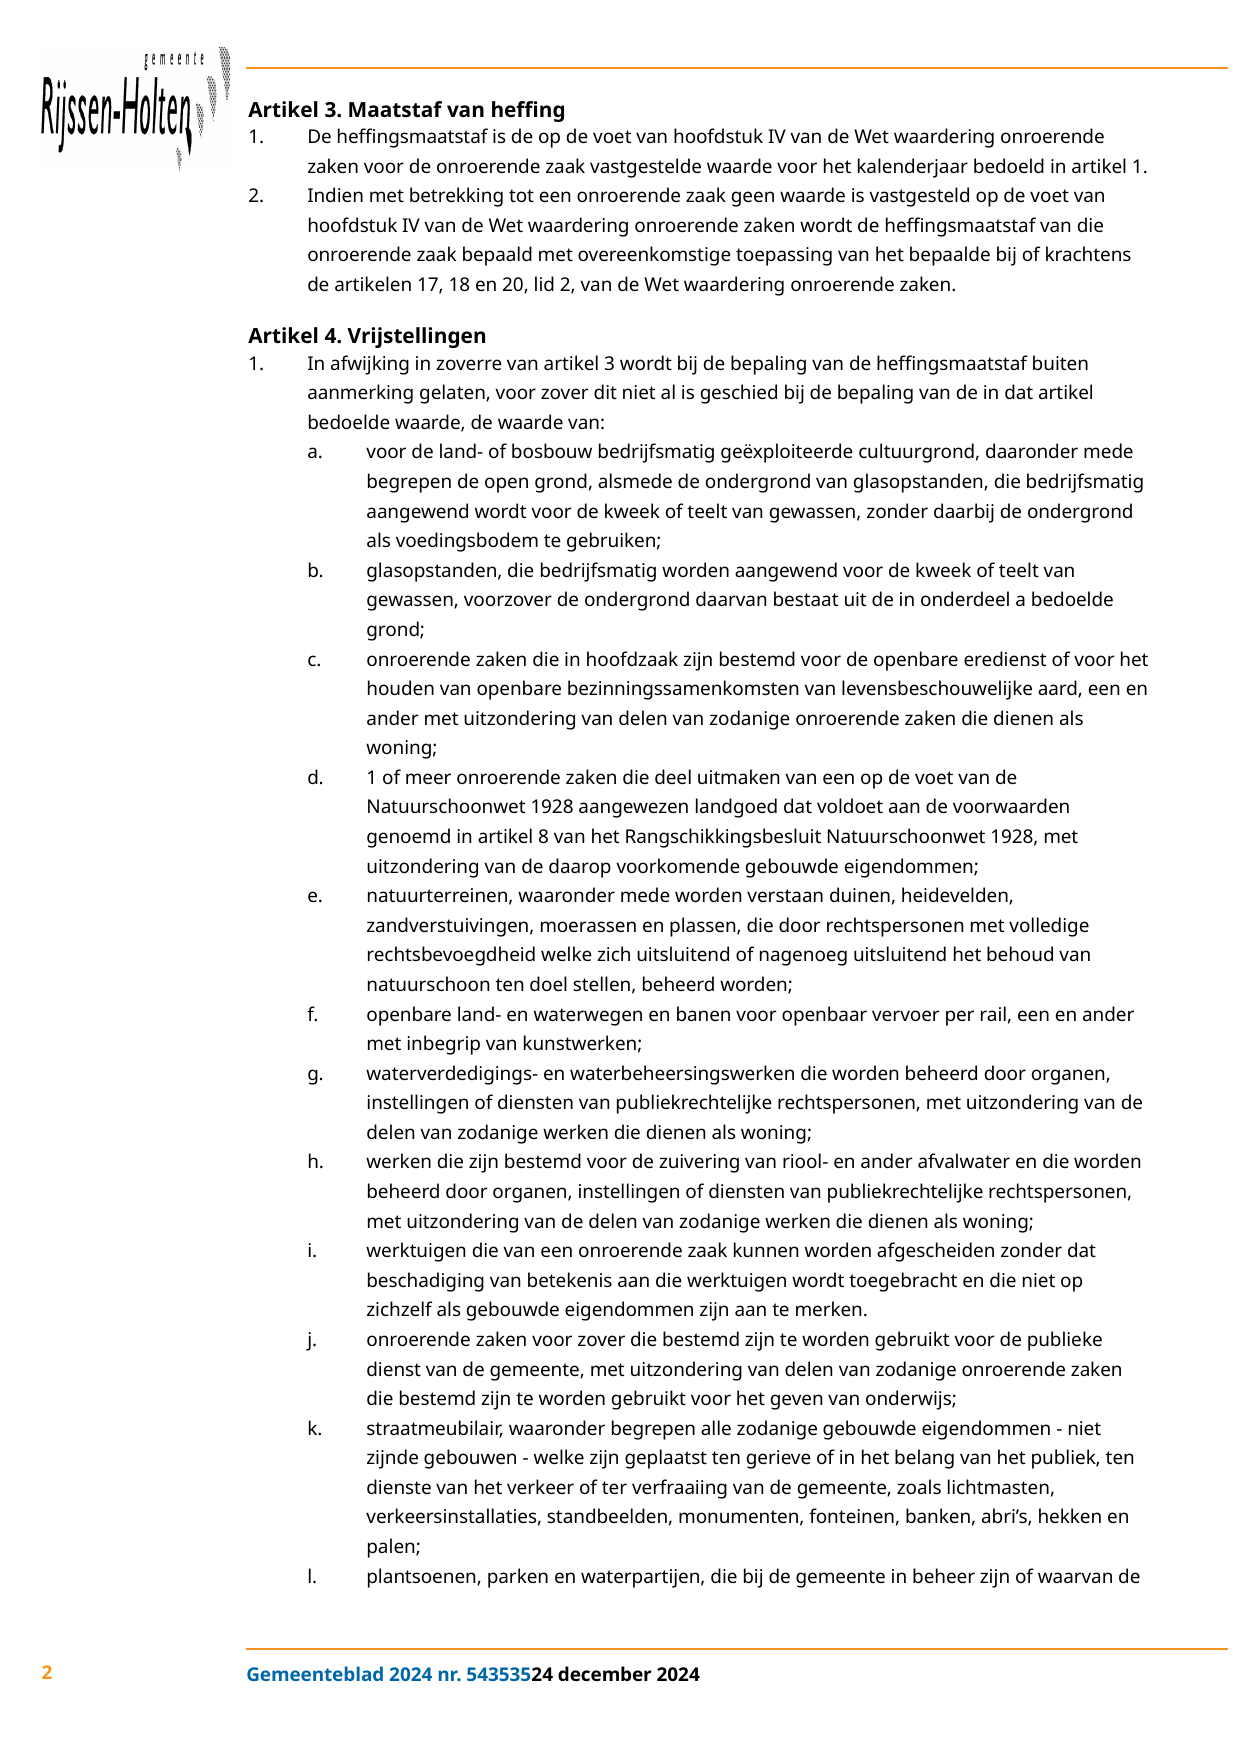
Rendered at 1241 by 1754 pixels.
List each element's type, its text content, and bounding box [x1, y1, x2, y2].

list onroerende zaken die in hoofdzaak zijn bestemd voor de openbare eredienst of voor het houden van openbare bezinningssamenkomsten van levensbeschouwelijke aard, een en ander met uitzondering van delen van zodanige onroerende zaken die dienen als woning; [307, 646, 1152, 760]
text Artikel 4. Vrijstellingen [248, 322, 1152, 350]
list onroerende zaken voor zover die bestemd zijn te worden gebruikt voor de publieke dienst van de gemeente, met uitzondering van delen van zodanige onroerende zaken die bestemd zijn te worden gebruikt voor het geven van onderwijs; [307, 1326, 1152, 1411]
list plantsoenen, parken en waterpartijen, die bij de gemeente in beheer zijn of waarvan de [307, 1563, 1152, 1589]
list waterverdedigings- en waterbeheersingswerken die worden beheerd door organen, instellingen of diensten van publiekrechtelijke rechtspersonen, met uitzondering van de delen van zodanige werken die dienen als woning; [307, 1060, 1152, 1145]
list werktuigen die van een onroerende zaak kunnen worden afgescheiden zonder dat beschadiging van betekenis aan die werktuigen wordt toegebracht en die niet op zichzelf als gebouwde eigendommen zijn aan te merken. [307, 1237, 1152, 1322]
picture [41, 47, 231, 172]
list werken die zijn bestemd voor de zuivering van riool- en ander afvalwater en die worden beheerd door organen, instellingen of diensten van publiekrechtelijke rechtspersonen, met uitzondering van de delen van zodanige werken die dienen als woning; [307, 1149, 1152, 1234]
list voor de land- of bosbouw bedrijfsmatig geëxploiteerde cultuurgrond, daaronder mede begrepen de open grond, alsmede de ondergrond van glasopstanden, die bedrijfsmatig aangewend wordt voor de kweek of teelt van gewassen, zonder daarbij de ondergrond als voedingsbodem te gebruiken; [307, 439, 1152, 553]
list straatmeubilair, waaronder begrepen alle zodanige gebouwde eigendommen - niet zijnde gebouwen - welke zijn geplaatst ten gerieve of in het belang van het publiek, ten dienste van het verkeer of ter verfraaiing van de gemeente, zoals lichtmasten, verkeersinstallaties, standbeelden, monumenten, fonteinen, banken, abri’s, hekken en palen; [307, 1415, 1152, 1559]
list natuurterreinen, waaronder mede worden verstaan duinen, heidevelden, zandverstuivingen, moerassen en plassen, die door rechtspersonen met volledige rechtsbevoegdheid welke zich uitsluitend of nagenoeg uitsluitend het behoud van natuurschoon ten doel stellen, beheerd worden; [307, 882, 1152, 997]
list In afwijking in zoverre van artikel 3 wordt bij de bepaling van de heffingsmaatstaf buiten aanmerking gelaten, voor zover dit niet al is geschied bij de bepaling van de in dat artikel bedoelde waarde, de waarde van: [248, 350, 1152, 435]
list openbare land- en waterwegen en banen voor openbaar vervoer per rail, een en ander met inbegrip van kunstwerken; [307, 1001, 1152, 1056]
text Artikel 3. Maatstaf van heffing [248, 95, 1152, 123]
list glasopstanden, die bedrijfsmatig worden aangewend voor de kweek of teelt van gewassen, voorzover de ondergrond daarvan bestaat uit de in onderdeel a bedoelde grond; [307, 557, 1152, 642]
list 1 of meer onroerende zaken die deel uitmaken van een op de voet van de Natuurschoonwet 1928 aangewezen landgoed dat voldoet aan de voorwaarden genoemd in artikel 8 van het Rangschikkingsbesluit Natuurschoonwet 1928, met uitzondering van de daarop voorkomende gebouwde eigendommen; [307, 764, 1152, 879]
list Indien met betrekking tot een onroerende zaak geen waarde is vastgesteld op de voet van hoofdstuk IV van de Wet waardering onroerende zaken wordt de heffingsmaatstaf van die onroerende zaak bepaald met overeenkomstige toepassing van het bepaalde bij of krachtens de artikelen 17, 18 en 20, lid 2, van de Wet waardering onroerende zaken. [248, 182, 1152, 297]
list De heffingsmaatstaf is de op de voet van hoofdstuk IV van de Wet waardering onroerende zaken voor de onroerende zaak vastgestelde waarde voor het kalenderjaar bedoeld in artikel 1. [248, 123, 1152, 178]
